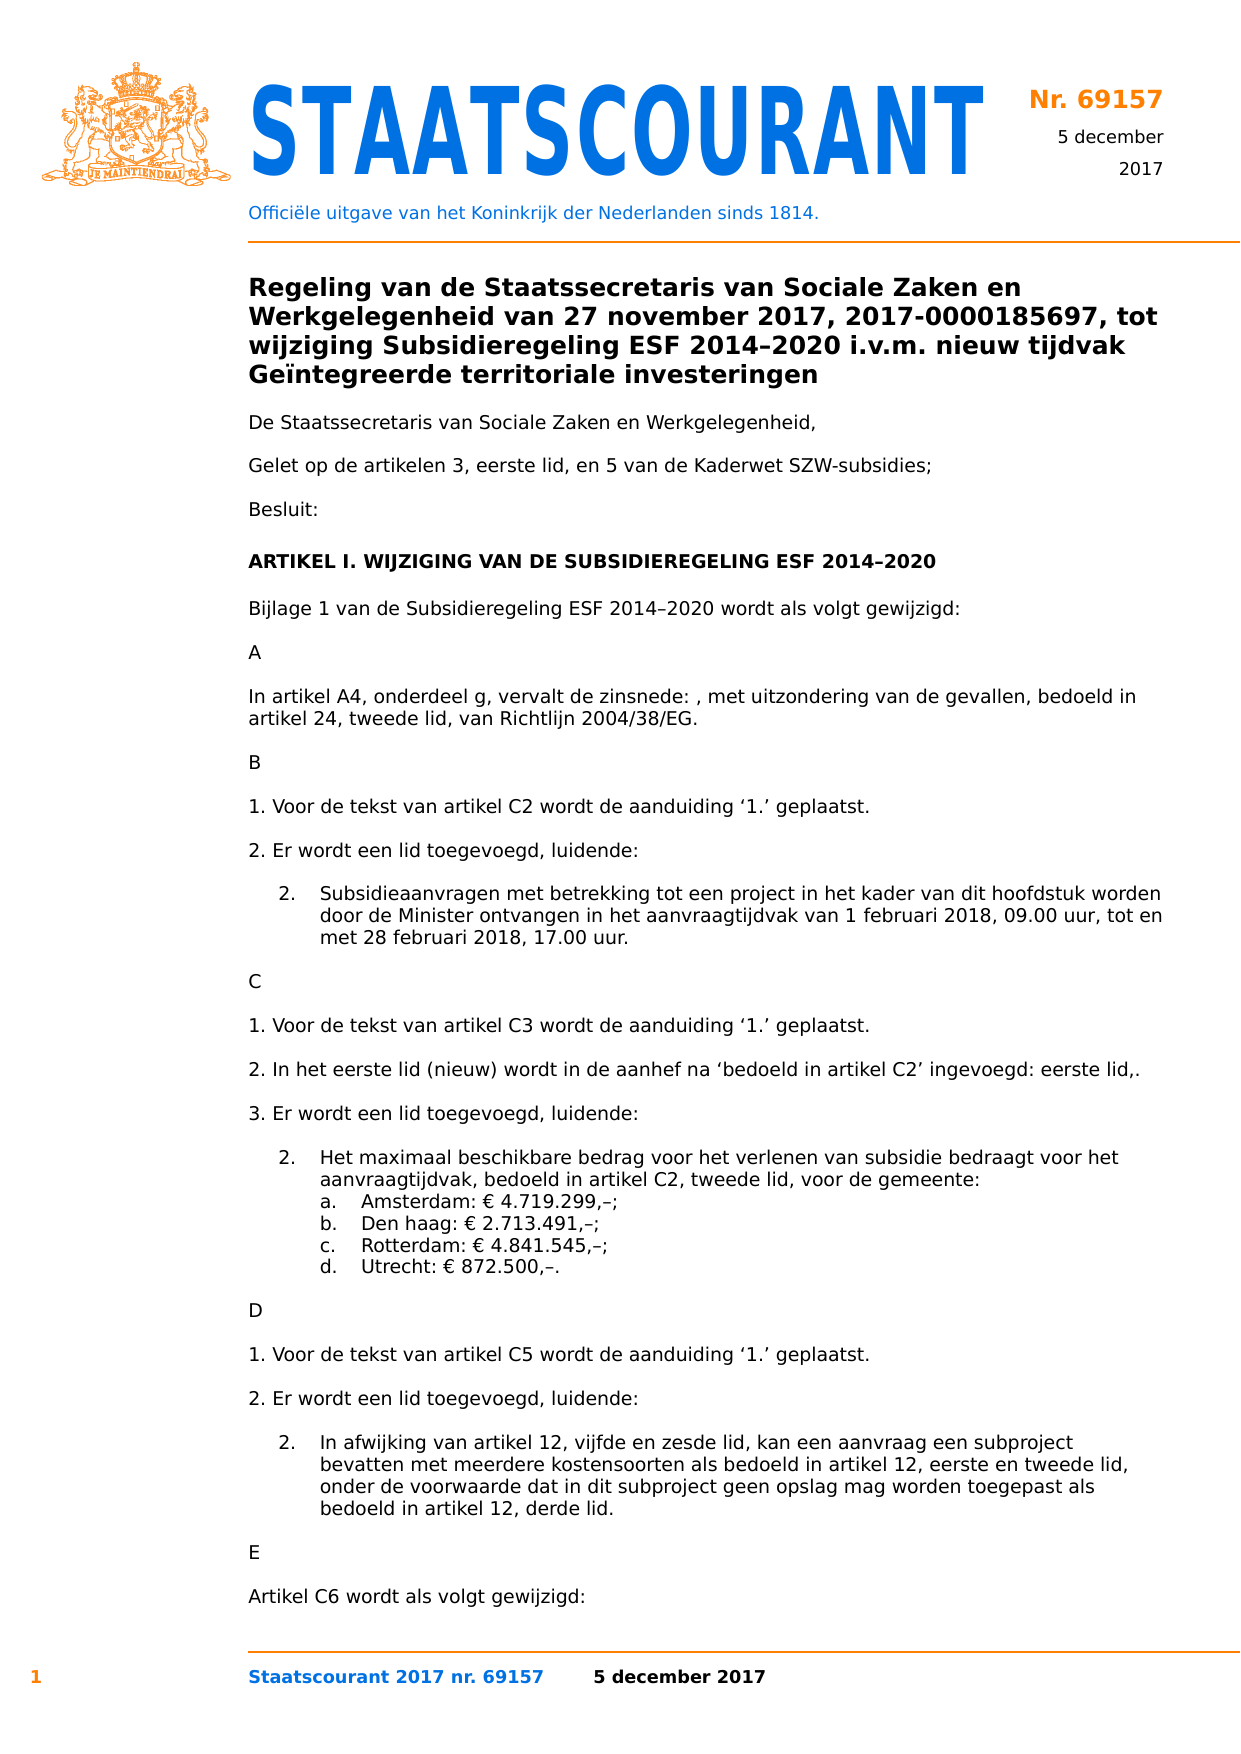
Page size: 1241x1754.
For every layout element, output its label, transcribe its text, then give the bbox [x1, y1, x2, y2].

text 2. In afwijking van artikel 12, vijfde en zesde lid, kan een aanvraag een subproject bevatten met meerdere kostensoorten als bedoeld in artikel 12, eerste en tweede lid, onder de voorwaarde dat in dit subproject geen opslag mag worden toegepast als bedoeld in artikel 12, derde lid. [278, 1432, 1163, 1520]
table_cell Officiële uitgave van het Koninkrijk der Nederlanden sinds 1814. [248, 203, 1240, 241]
text 2. Er wordt een lid toegevoegd, luidende: [248, 839, 1163, 861]
text b. Den haag: € 2.713.491,–; [319, 1212, 1163, 1234]
text De Staatssecretaris van Sociale Zaken en Werkgelegenheid, [248, 412, 1163, 433]
subtitle ARTIKEL I. WIJZIGING VAN DE SUBSIDIEREGELING ESF 2014–2020 [248, 551, 1163, 573]
text 1. Voor de tekst van artikel C2 wordt de aanduiding ‘1.’ geplaatst. [248, 796, 1163, 818]
text 3. Er wordt een lid toegevoegd, luidende: [248, 1103, 1163, 1125]
text c. Rotterdam: € 4.841.545,–; [319, 1234, 1163, 1256]
text 2. Er wordt een lid toegevoegd, luidende: [248, 1388, 1163, 1410]
text Besluit: [248, 499, 1163, 521]
text 2. In het eerste lid (nieuw) wordt in de aanhef na ‘bedoeld in artikel C2’ ingevoegd: eerste lid,. [248, 1059, 1163, 1081]
text 2. Het maximaal beschikbare bedrag voor het verlenen van subsidie bedraagt voor het aanvraagtijdvak, bedoeld in artikel C2, tweede lid, voor de gemeente: [278, 1147, 1163, 1191]
text a. Amsterdam: € 4.719.299,–; [319, 1191, 1163, 1212]
text C [248, 971, 1163, 993]
text In artikel A4, onderdeel g, vervalt de zinsnede: , met uitzondering van de gevallen, bedoeld in artikel 24, tweede lid, van Richtlijn 2004/38/EG. [248, 686, 1163, 730]
table_header [25, 62, 248, 241]
text Gelet op de artikelen 3, eerste lid, en 5 van de Kaderwet SZW-subsidies; [248, 455, 1163, 477]
table_header Nr. 69157 [998, 62, 1240, 121]
table_header STAATSCOURANT [248, 62, 998, 203]
text A [248, 642, 1163, 664]
text 2. Subsidieaanvragen met betrekking tot een project in het kader van dit hoofdstuk worden door de Minister ontvangen in het aanvraagtijdvak van 1 februari 2018, 09.00 uur, tot en met 28 februari 2018, 17.00 uur. [278, 883, 1163, 949]
subtitle Regeling van de Staatssecretaris van Sociale Zaken en Werkgelegenheid van 27 november 2017, 2017-0000185697, tot wijziging Subsidieregeling ESF 2014–2020 i.v.m. nieuw tijdvak Geïntegreerde territoriale investeringen [248, 273, 1163, 390]
table_cell 2017 [998, 153, 1240, 203]
text 1. Voor de tekst van artikel C3 wordt de aanduiding ‘1.’ geplaatst. [248, 1015, 1163, 1037]
text E [248, 1542, 1163, 1564]
text d. Utrecht: € 872.500,–. [319, 1256, 1163, 1278]
text Bijlage 1 van de Subsidieregeling ESF 2014–2020 wordt als volgt gewijzigd: [248, 598, 1163, 620]
text D [248, 1300, 1163, 1322]
picture [41, 62, 231, 186]
text 1. Voor de tekst van artikel C5 wordt de aanduiding ‘1.’ geplaatst. [248, 1344, 1163, 1366]
table_cell 5 december [998, 121, 1240, 153]
text B [248, 752, 1163, 774]
text Artikel C6 wordt als volgt gewijzigd: [248, 1586, 1163, 1607]
